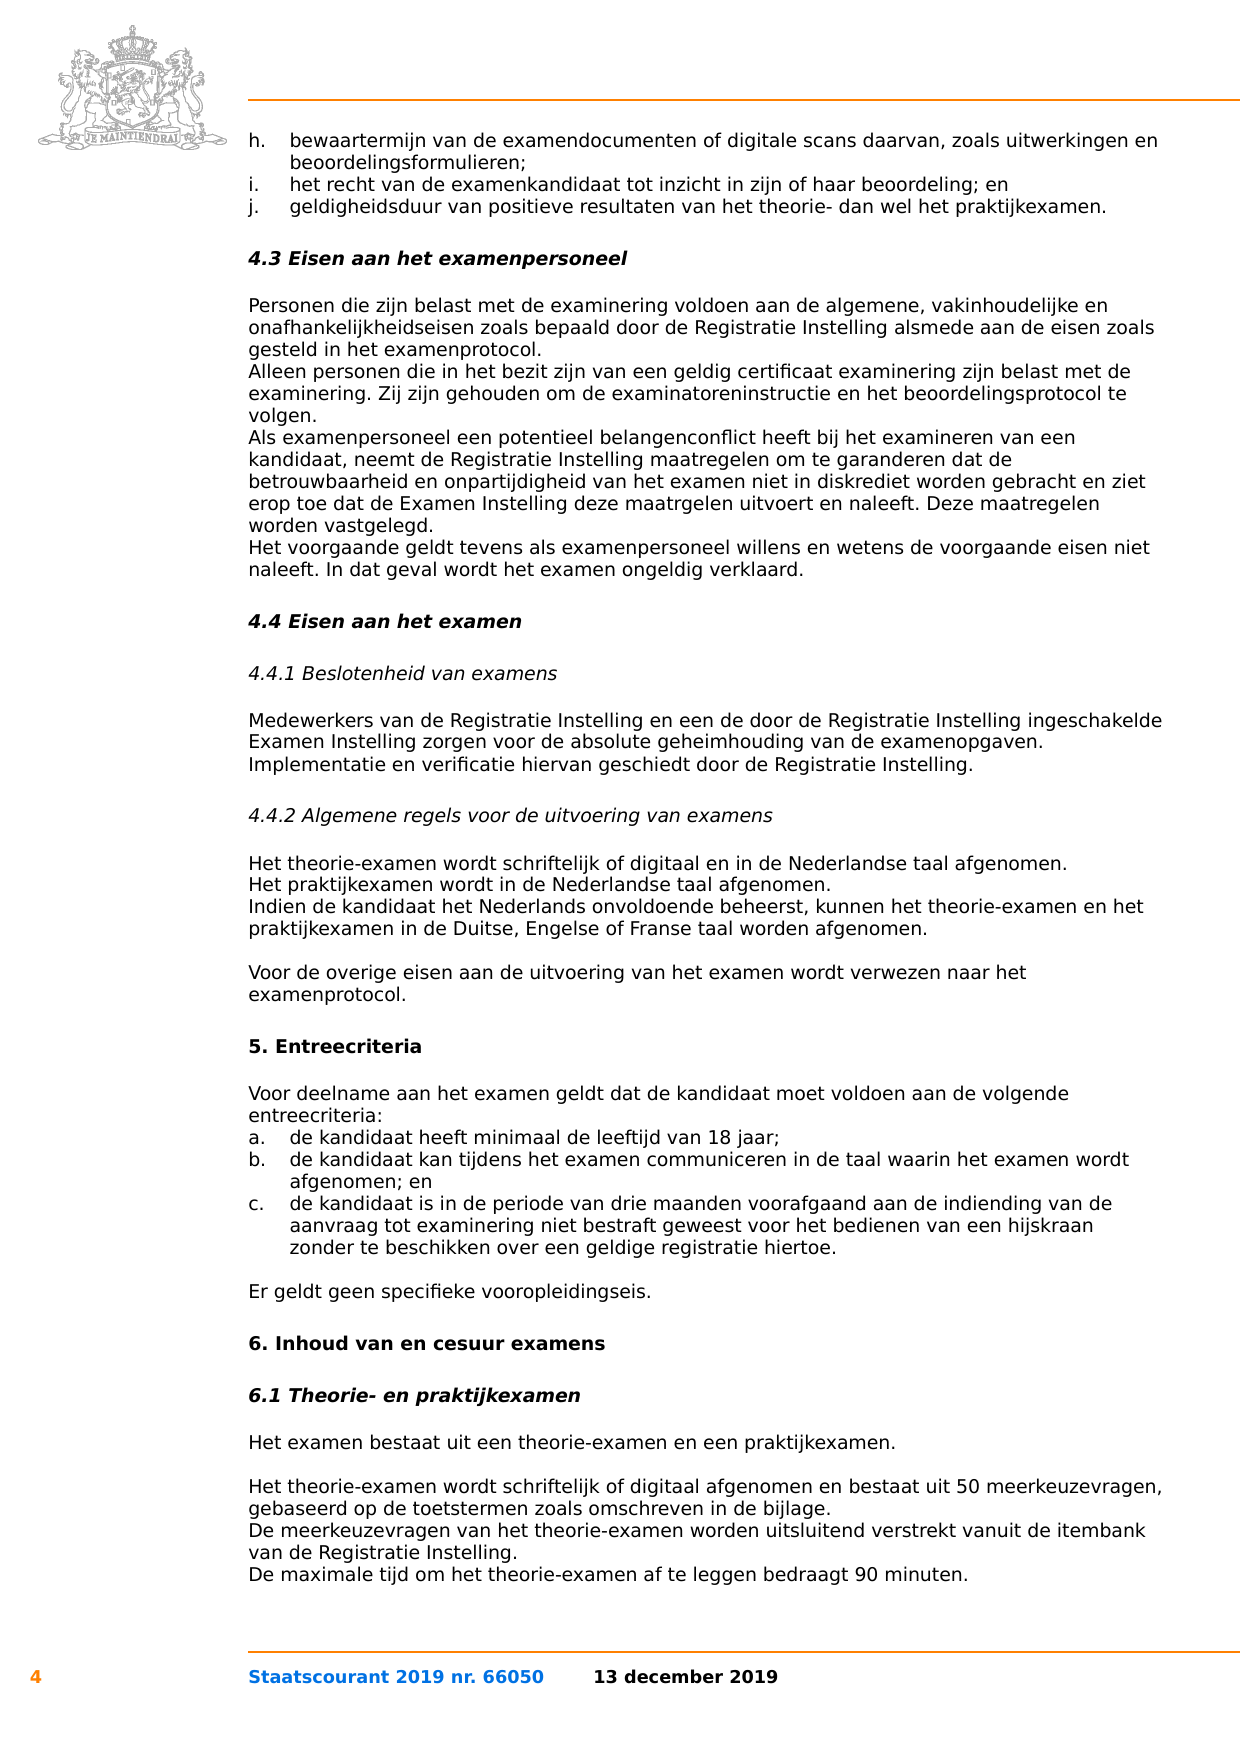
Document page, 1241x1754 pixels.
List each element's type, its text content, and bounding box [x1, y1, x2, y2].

text De maximale tijd om het theorie-examen af te leggen bedraagt 90 minuten. [248, 1563, 1163, 1586]
subtitle 6.1 Theorie- en praktijkexamen [248, 1385, 1163, 1407]
text h. bewaartermijn van de examendocumenten of digitale scans daarvan, zoals uitwerkingen en beoordelingsformulieren; [248, 130, 1163, 174]
text Voor deelname aan het examen geldt dat de kandidaat moet voldoen aan de volgende entreecriteria: [248, 1083, 1163, 1127]
text Als examenpersoneel een potentieel belangenconflict heeft bij het examineren van een kandidaat, neemt de Registratie Instelling maatregelen om te garanderen dat de betrouwbaarheid en onpartijdigheid van het examen niet in diskrediet worden gebracht en ziet erop toe dat de Examen Instelling deze maatrgelen uitvoert en naleeft. Deze maatregelen worden vastgelegd. [248, 427, 1163, 537]
text Het theorie-examen wordt schriftelijk of digitaal afgenomen en bestaat uit 50 meerkeuzevragen, gebaseerd op de toetstermen zoals omschreven in de bijlage. [248, 1476, 1163, 1519]
subtitle 4.3 Eisen aan het examenpersoneel [248, 248, 1163, 270]
subtitle 4.4.2 Algemene regels voor de uitvoering van examens [248, 805, 1163, 827]
text c. de kandidaat is in de periode van drie maanden voorafgaand aan de indiending van de aanvraag tot examinering niet bestraft geweest voor het bedienen van een hijskraan zonder te beschikken over een geldige registratie hiertoe. [248, 1193, 1163, 1259]
text i. het recht van de examenkandidaat tot inzicht in zijn of haar beoordeling; en [248, 174, 1163, 196]
text Medewerkers van de Registratie Instelling en een de door de Registratie Instelling ingeschakelde Examen Instelling zorgen voor de absolute geheimhouding van de examenopgaven. Implementatie en verificatie hiervan geschiedt door de Registratie Instelling. [248, 709, 1163, 775]
text b. de kandidaat kan tijdens het examen communiceren in de taal waarin het examen wordt afgenomen; en [248, 1149, 1163, 1193]
text Voor de overige eisen aan de uitvoering van het examen wordt verwezen naar het examenprotocol. [248, 962, 1163, 1006]
text Het theorie-examen wordt schriftelijk of digitaal en in de Nederlandse taal afgenomen. [248, 852, 1163, 874]
text Indien de kandidaat het Nederlands onvoldoende beheerst, kunnen het theorie-examen en het praktijkexamen in de Duitse, Engelse of Franse taal worden afgenomen. [248, 896, 1163, 940]
text Het voorgaande geldt tevens als examenpersoneel willens en wetens de voorgaande eisen niet naleeft. In dat geval wordt het examen ongeldig verklaard. [248, 537, 1163, 581]
subtitle 6. Inhoud van en cesuur examens [248, 1333, 1163, 1355]
text Het praktijkexamen wordt in de Nederlandse taal afgenomen. [248, 874, 1163, 896]
text Het examen bestaat uit een theorie-examen en een praktijkexamen. [248, 1432, 1163, 1454]
subtitle 5. Entreecriteria [248, 1036, 1163, 1058]
subtitle 4.4 Eisen aan het examen [248, 611, 1163, 632]
subtitle 4.4.1 Beslotenheid van examens [248, 662, 1163, 684]
text a. de kandidaat heeft minimaal de leeftijd van 18 jaar; [248, 1127, 1163, 1149]
text j. geldigheidsduur van positieve resultaten van het theorie- dan wel het praktijkexamen. [248, 196, 1163, 218]
picture [38, 25, 227, 150]
text Er geldt geen specifieke vooropleidingseis. [248, 1281, 1163, 1303]
text Alleen personen die in het bezit zijn van een geldig certificaat examinering zijn belast met de examinering. Zij zijn gehouden om de examinatoreninstructie en het beoordelingsprotocol te volgen. [248, 361, 1163, 427]
text Personen die zijn belast met de examinering voldoen aan de algemene, vakinhoudelijke en onafhankelijkheidseisen zoals bepaald door de Registratie Instelling alsmede aan de eisen zoals gesteld in het examenprotocol. [248, 295, 1163, 361]
text De meerkeuzevragen van het theorie-examen worden uitsluitend verstrekt vanuit de itembank van de Registratie Instelling. [248, 1519, 1163, 1563]
